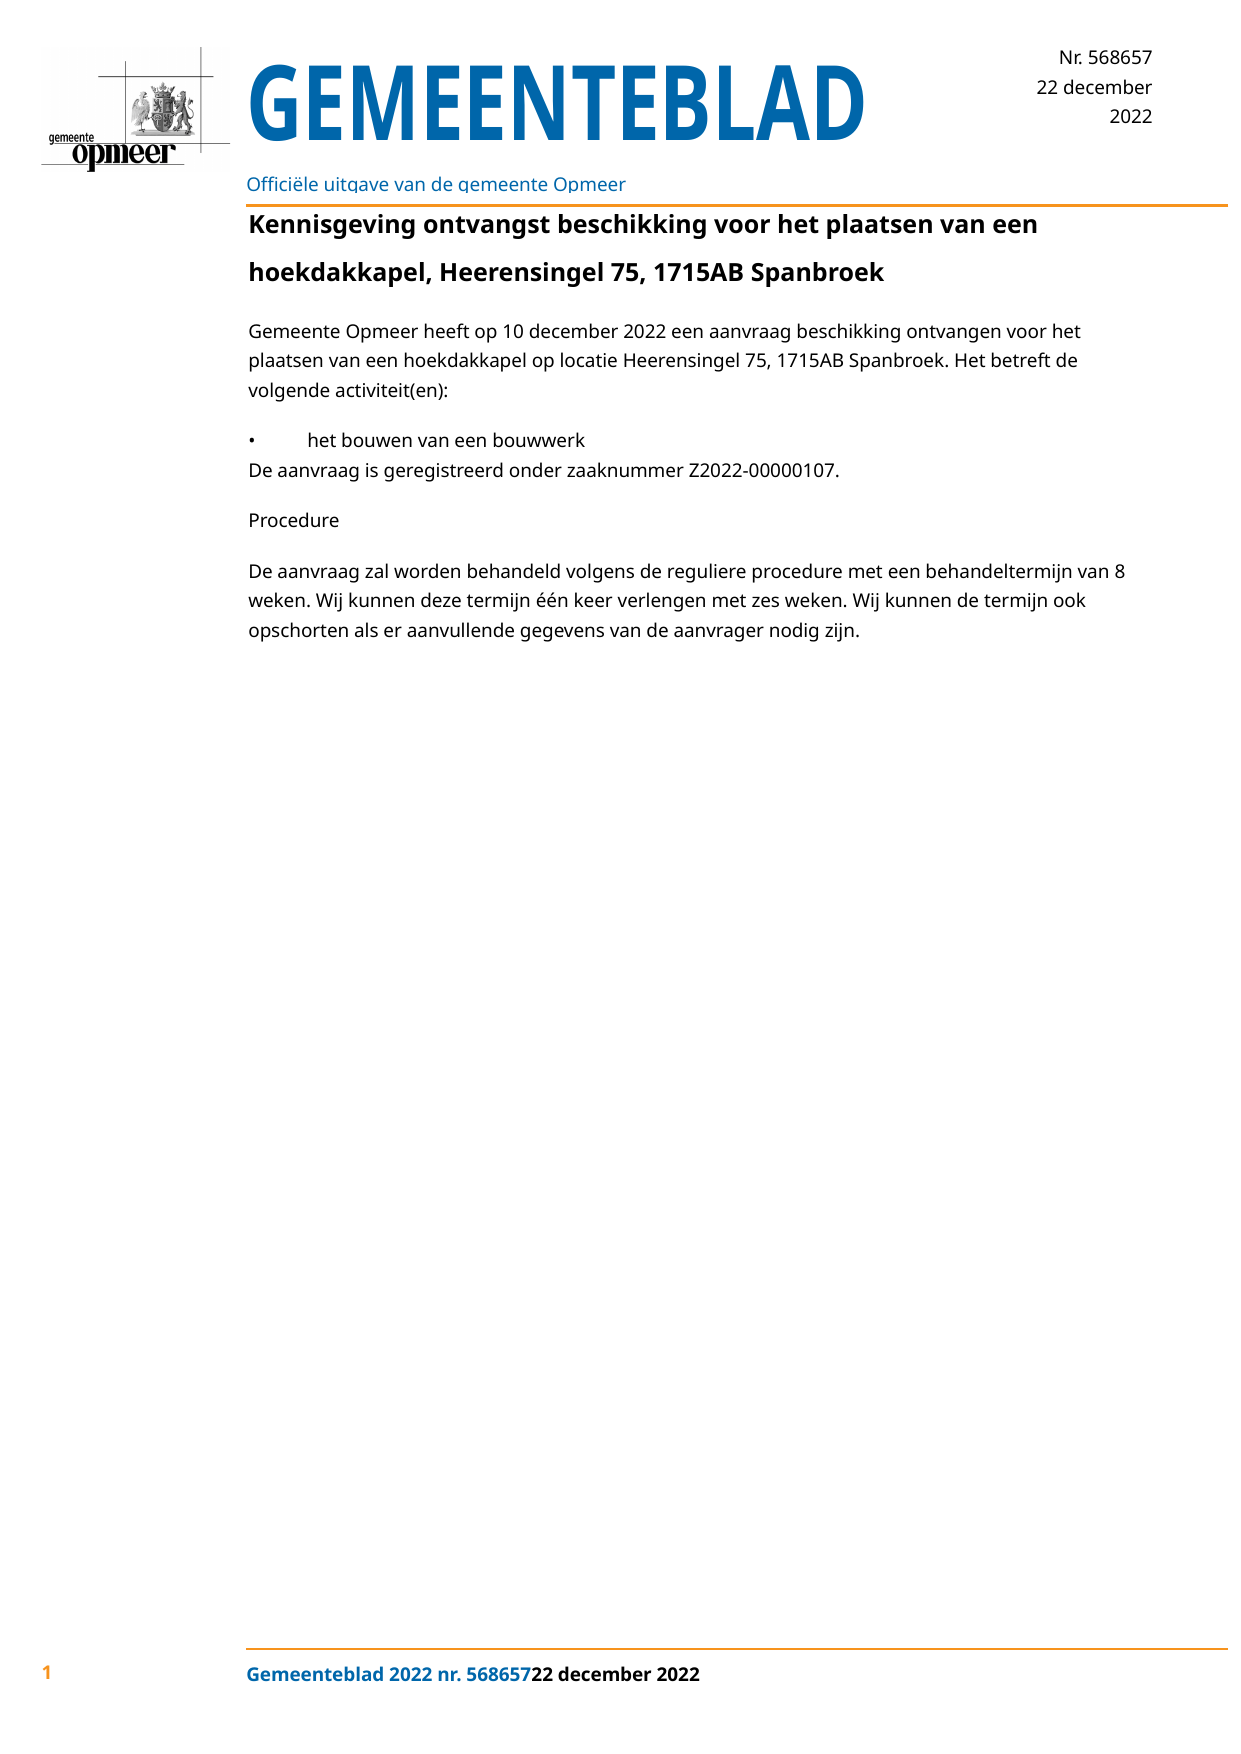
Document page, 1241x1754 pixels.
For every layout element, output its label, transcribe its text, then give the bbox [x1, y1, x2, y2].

text Procedure [248, 507, 1152, 533]
text De aanvraag is geregistreerd onder zaaknummer Z2022-00000107. [248, 457, 1152, 483]
picture [41, 47, 231, 172]
text De aanvraag zal worden behandeld volgens de reguliere procedure met een behandeltermijn van 8 weken. Wij kunnen deze termijn één keer verlengen met zes weken. Wij kunnen de termijn ook opschorten als er aanvullende gegevens van de aanvrager nodig zijn. [248, 558, 1152, 643]
text Gemeente Opmeer heeft op 10 december 2022 een aanvraag beschikking ontvangen voor het plaatsen van een hoekdakkapel op locatie Heerensingel 75, 1715AB Spanbroek. Het betreft de volgende activiteit(en): [248, 318, 1152, 403]
list het bouwen van een bouwwerk [248, 427, 1152, 453]
text Kennisgeving ontvangst beschikking voor het plaatsen van een hoekdakkapel, Heerensingel 75, 1715AB Spanbroek [248, 207, 1152, 288]
